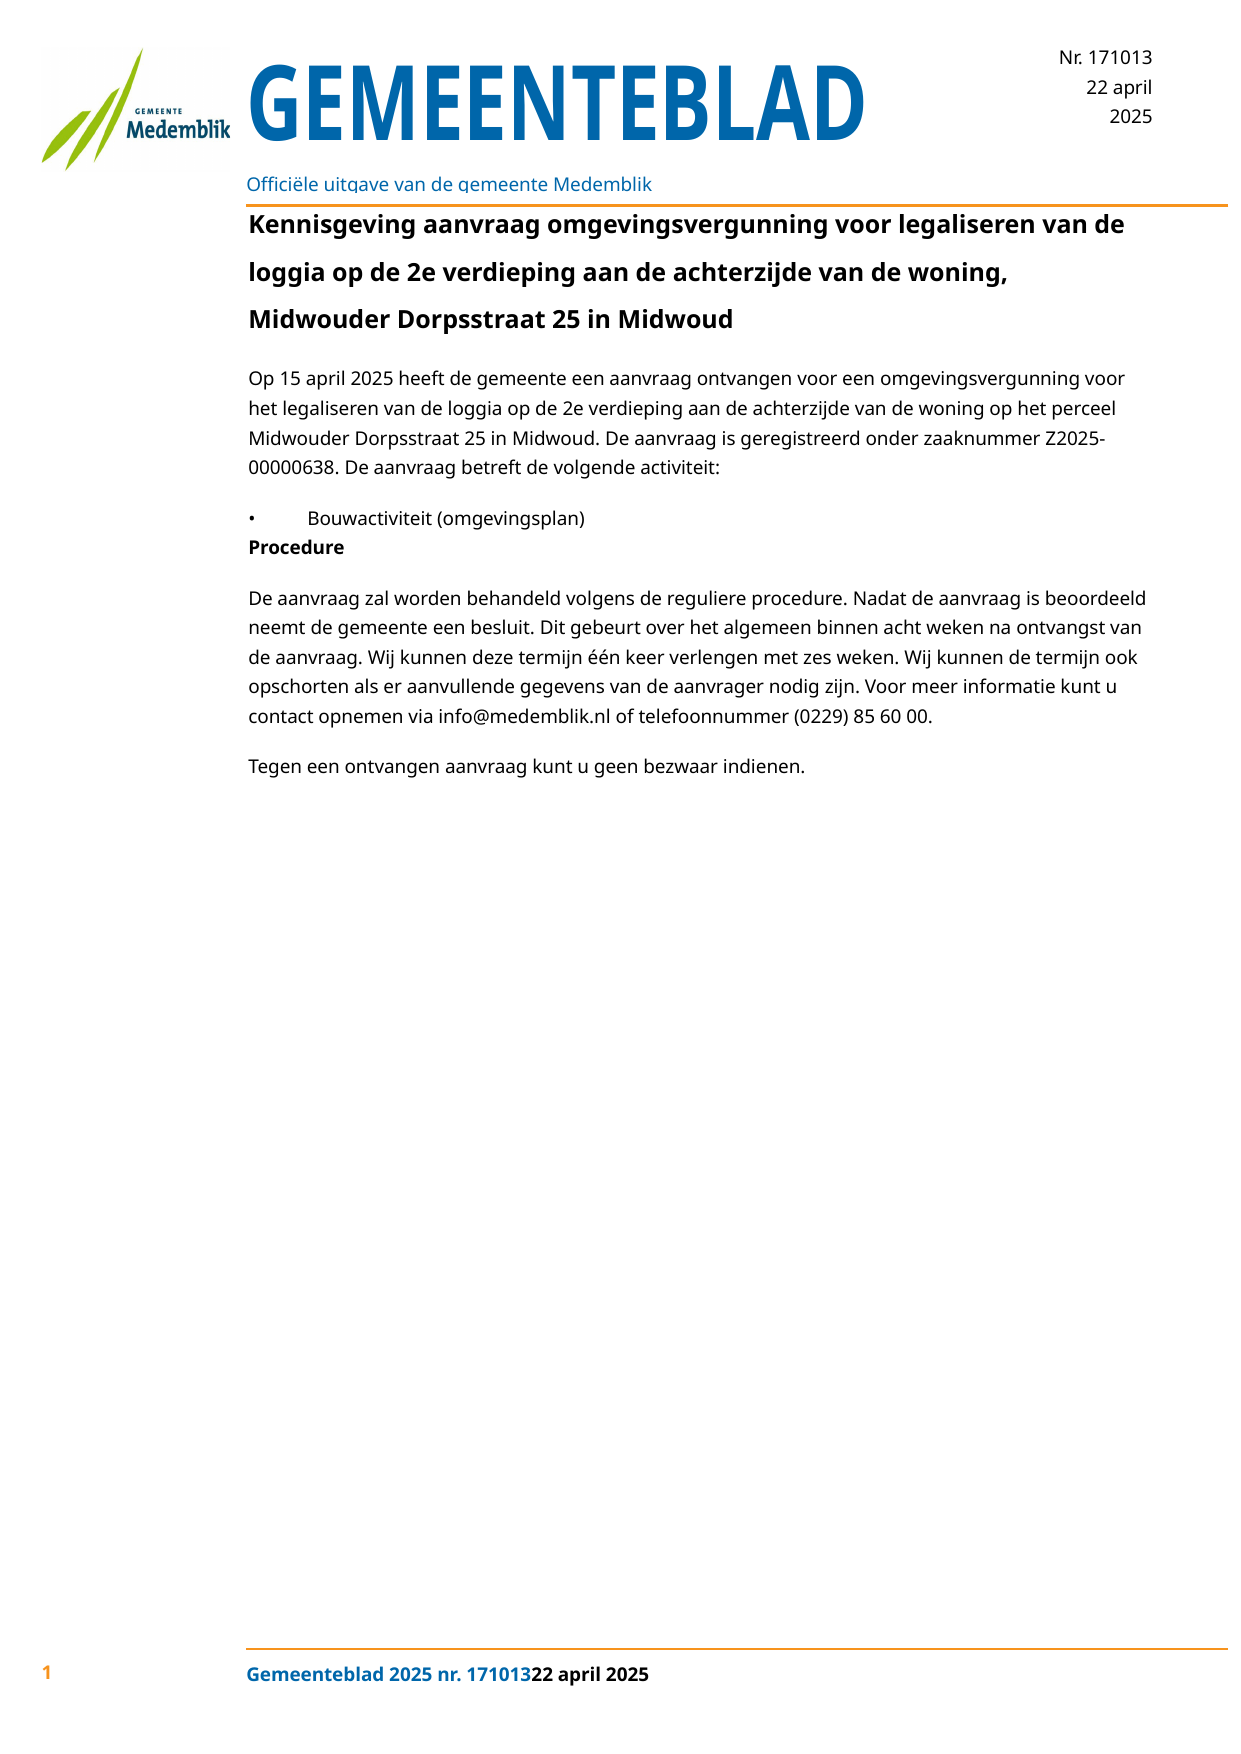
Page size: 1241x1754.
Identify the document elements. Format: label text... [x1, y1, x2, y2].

list Bouwactiviteit (omgevingsplan) [248, 505, 1152, 530]
text Kennisgeving aanvraag omgevingsvergunning voor legaliseren van de loggia op de 2e verdieping aan de achterzijde van de woning, Midwouder Dorpsstraat 25 in Midwoud [248, 207, 1152, 336]
text Op 15 april 2025 heeft de gemeente een aanvraag ontvangen voor een omgevingsvergunning voor het legaliseren van de loggia op de 2e verdieping aan de achterzijde van de woning op het perceel Midwouder Dorpsstraat 25 in Midwoud. De aanvraag is geregistreerd onder zaaknummer Z2025-00000638. De aanvraag betreft de volgende activiteit: [248, 366, 1152, 480]
text De aanvraag zal worden behandeld volgens de reguliere procedure. Nadat de aanvraag is beoordeeld neemt de gemeente een besluit. Dit gebeurt over het algemeen binnen acht weken na ontvangst van de aanvraag. Wij kunnen deze termijn één keer verlengen met zes weken. Wij kunnen de termijn ook opschorten als er aanvullende gegevens van de aanvrager nodig zijn. Voor meer informatie kunt u contact opnemen via info@medemblik.nl of telefoonnummer (0229) 85 60 00. [248, 585, 1152, 729]
text Procedure [248, 534, 1152, 560]
text Tegen een ontvangen aanvraag kunt u geen bezwaar indienen. [248, 753, 1152, 779]
picture [41, 47, 231, 172]
